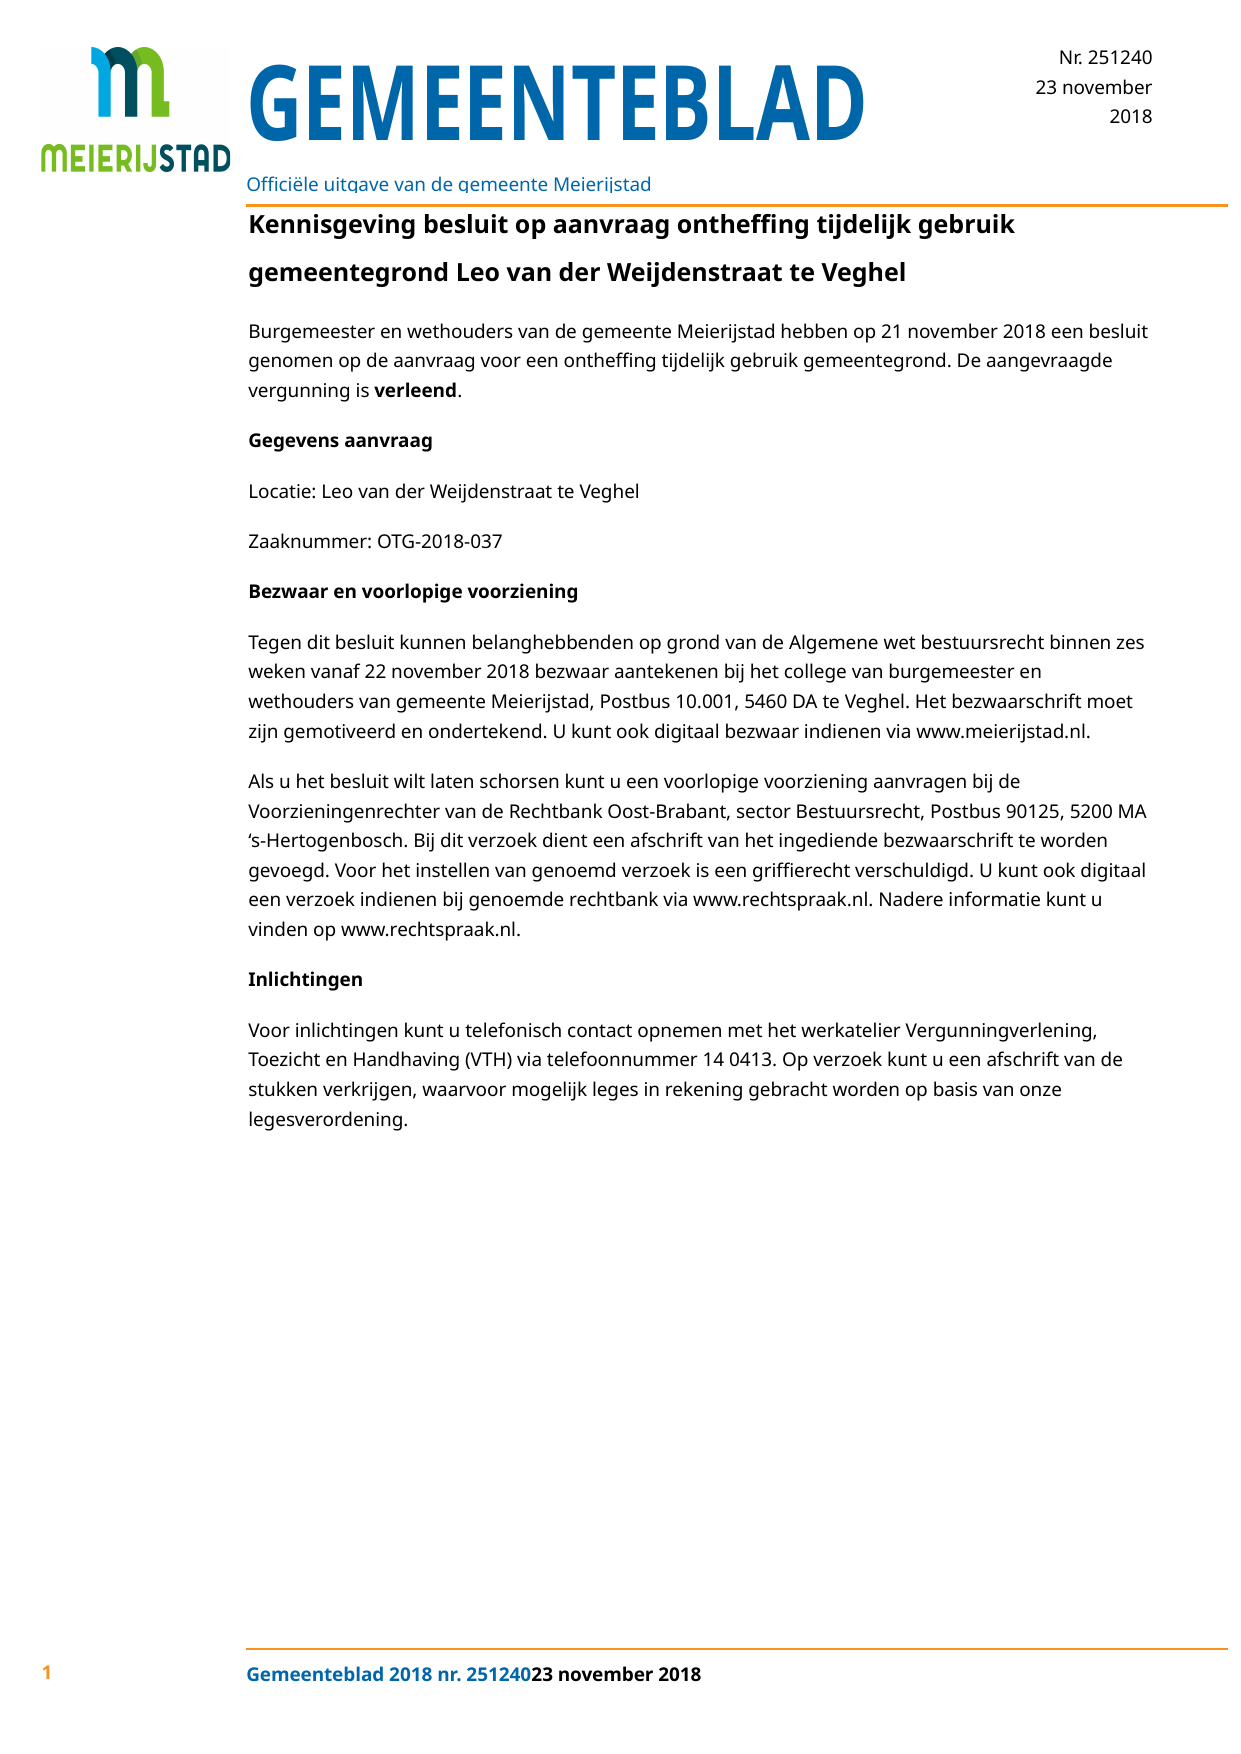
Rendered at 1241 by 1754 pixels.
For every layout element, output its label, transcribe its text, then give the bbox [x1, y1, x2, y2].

text Als u het besluit wilt laten schorsen kunt u een voorlopige voorziening aanvragen bij de Voorzieningenrechter van de Rechtbank Oost-Brabant, sector Bestuursrecht, Postbus 90125, 5200 MA ‘s-Hertogenbosch. Bij dit verzoek dient een afschrift van het ingediende bezwaarschrift te worden gevoegd. Voor het instellen van genoemd verzoek is een griffierecht verschuldigd. U kunt ook digitaal een verzoek indienen bij genoemde rechtbank via www.rechtspraak.nl. Nadere informatie kunt u vinden op www.rechtspraak.nl. [248, 768, 1152, 942]
text Kennisgeving besluit op aanvraag ontheffing tijdelijk gebruik gemeentegrond Leo van der Weijdenstraat te Veghel [248, 207, 1152, 288]
text Inlichtingen [248, 967, 1152, 992]
text Gegevens aanvraag [248, 427, 1152, 453]
text Bezwaar en voorlopige voorziening [248, 579, 1152, 604]
picture [41, 47, 231, 172]
text Tegen dit besluit kunnen belanghebbenden op grond van de Algemene wet bestuursrecht binnen zes weken vanaf 22 november 2018 bezwaar aantekenen bij het college van burgemeester en wethouders van gemeente Meierijstad, Postbus 10.001, 5460 DA te Veghel. Het bezwaarschrift moet zijn gemotiveerd en ondertekend. U kunt ook digitaal bezwaar indienen via www.meierijstad.nl. [248, 629, 1152, 744]
text Locatie: Leo van der Weijdenstraat te Veghel [248, 478, 1152, 504]
text Zaaknummer: OTG-2018-037 [248, 528, 1152, 554]
text Burgemeester en wethouders van de gemeente Meierijstad hebben op 21 november 2018 een besluit genomen op de aanvraag voor een ontheffing tijdelijk gebruik gemeentegrond. De aangevraagde vergunning is verleend. [248, 318, 1152, 403]
text Voor inlichtingen kunt u telefonisch contact opnemen met het werkatelier Vergunningverlening, Toezicht en Handhaving (VTH) via telefoonnummer 14 0413. Op verzoek kunt u een afschrift van de stukken verkrijgen, waarvoor mogelijk leges in rekening gebracht worden op basis van onze legesverordening. [248, 1017, 1152, 1132]
